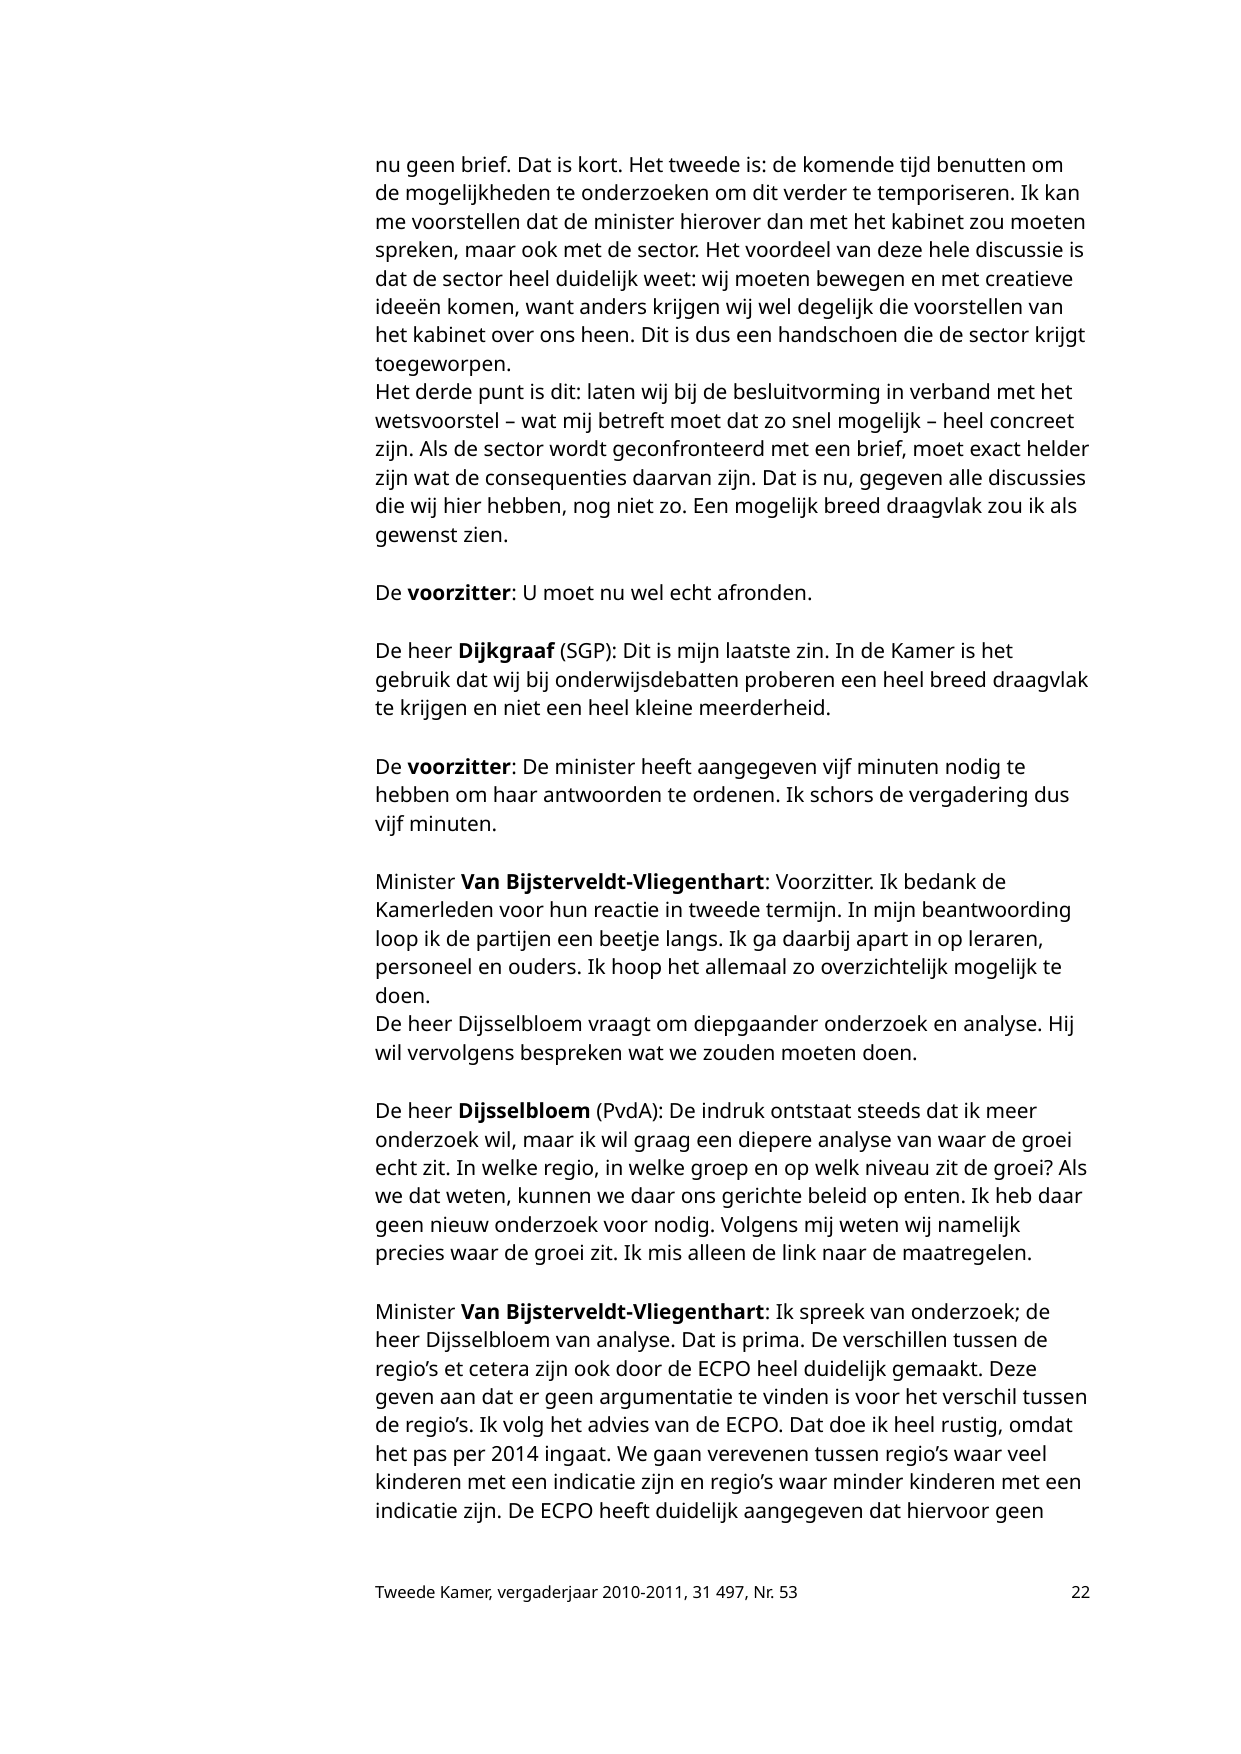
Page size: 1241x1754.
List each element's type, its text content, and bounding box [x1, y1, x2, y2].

text De heer Dijsselbloem vraagt om diepgaander onderzoek en analyse. Hij wil vervolgens bespreken wat we zouden moeten doen. [375, 1009, 1090, 1066]
text Minister Van Bijsterveldt-Vliegenthart: Voorzitter. Ik bedank de Kamerleden voor hun reactie in tweede termijn. In mijn beantwoording loop ik de partijen een beetje langs. Ik ga daarbij apart in op leraren, personeel en ouders. Ik hoop het allemaal zo overzichtelijk mogelijk te doen. [375, 867, 1090, 1009]
text nu geen brief. Dat is kort. Het tweede is: de komende tijd benutten om de mogelijkheden te onderzoeken om dit verder te temporiseren. Ik kan me voorstellen dat de minister hierover dan met het kabinet zou moeten spreken, maar ook met de sector. Het voordeel van deze hele discussie is dat de sector heel duidelijk weet: wij moeten bewegen en met creatieve ideeën komen, want anders krijgen wij wel degelijk die voorstellen van het kabinet over ons heen. Dit is dus een handschoen die de sector krijgt toegeworpen. [375, 150, 1090, 377]
text De heer Dijkgraaf (SGP): Dit is mijn laatste zin. In de Kamer is het gebruik dat wij bij onderwijsdebatten proberen een heel breed draagvlak te krijgen en niet een heel kleine meerderheid. [375, 637, 1090, 722]
text De voorzitter: De minister heeft aangegeven vijf minuten nodig te hebben om haar antwoorden te ordenen. Ik schors de vergadering dus vijf minuten. [375, 752, 1090, 837]
text Het derde punt is dit: laten wij bij de besluitvorming in verband met het wetsvoorstel – wat mij betreft moet dat zo snel mogelijk – heel concreet zijn. Als de sector wordt geconfronteerd met een brief, moet exact helder zijn wat de consequenties daarvan zijn. Dat is nu, gegeven alle discussies die wij hier hebben, nog niet zo. Een mogelijk breed draagvlak zou ik als gewenst zien. [375, 377, 1090, 548]
text Minister Van Bijsterveldt-Vliegenthart: Ik spreek van onderzoek; de heer Dijsselbloem van analyse. Dat is prima. De verschillen tussen de regio’s et cetera zijn ook door de ECPO heel duidelijk gemaakt. Deze geven aan dat er geen argumentatie te vinden is voor het verschil tussen de regio’s. Ik volg het advies van de ECPO. Dat doe ik heel rustig, omdat het pas per 2014 ingaat. We gaan verevenen tussen regio’s waar veel kinderen met een indicatie zijn en regio’s waar minder kinderen met een indicatie zijn. De ECPO heeft duidelijk aangegeven dat hiervoor geen [375, 1297, 1090, 1524]
text De heer Dijsselbloem (PvdA): De indruk ontstaat steeds dat ik meer onderzoek wil, maar ik wil graag een diepere analyse van waar de groei echt zit. In welke regio, in welke groep en op welk niveau zit de groei? Als we dat weten, kunnen we daar ons gerichte beleid op enten. Ik heb daar geen nieuw onderzoek voor nodig. Volgens mij weten wij namelijk precies waar de groei zit. Ik mis alleen de link naar de maatregelen. [375, 1096, 1090, 1267]
text De voorzitter: U moet nu wel echt afronden. [375, 578, 1090, 607]
